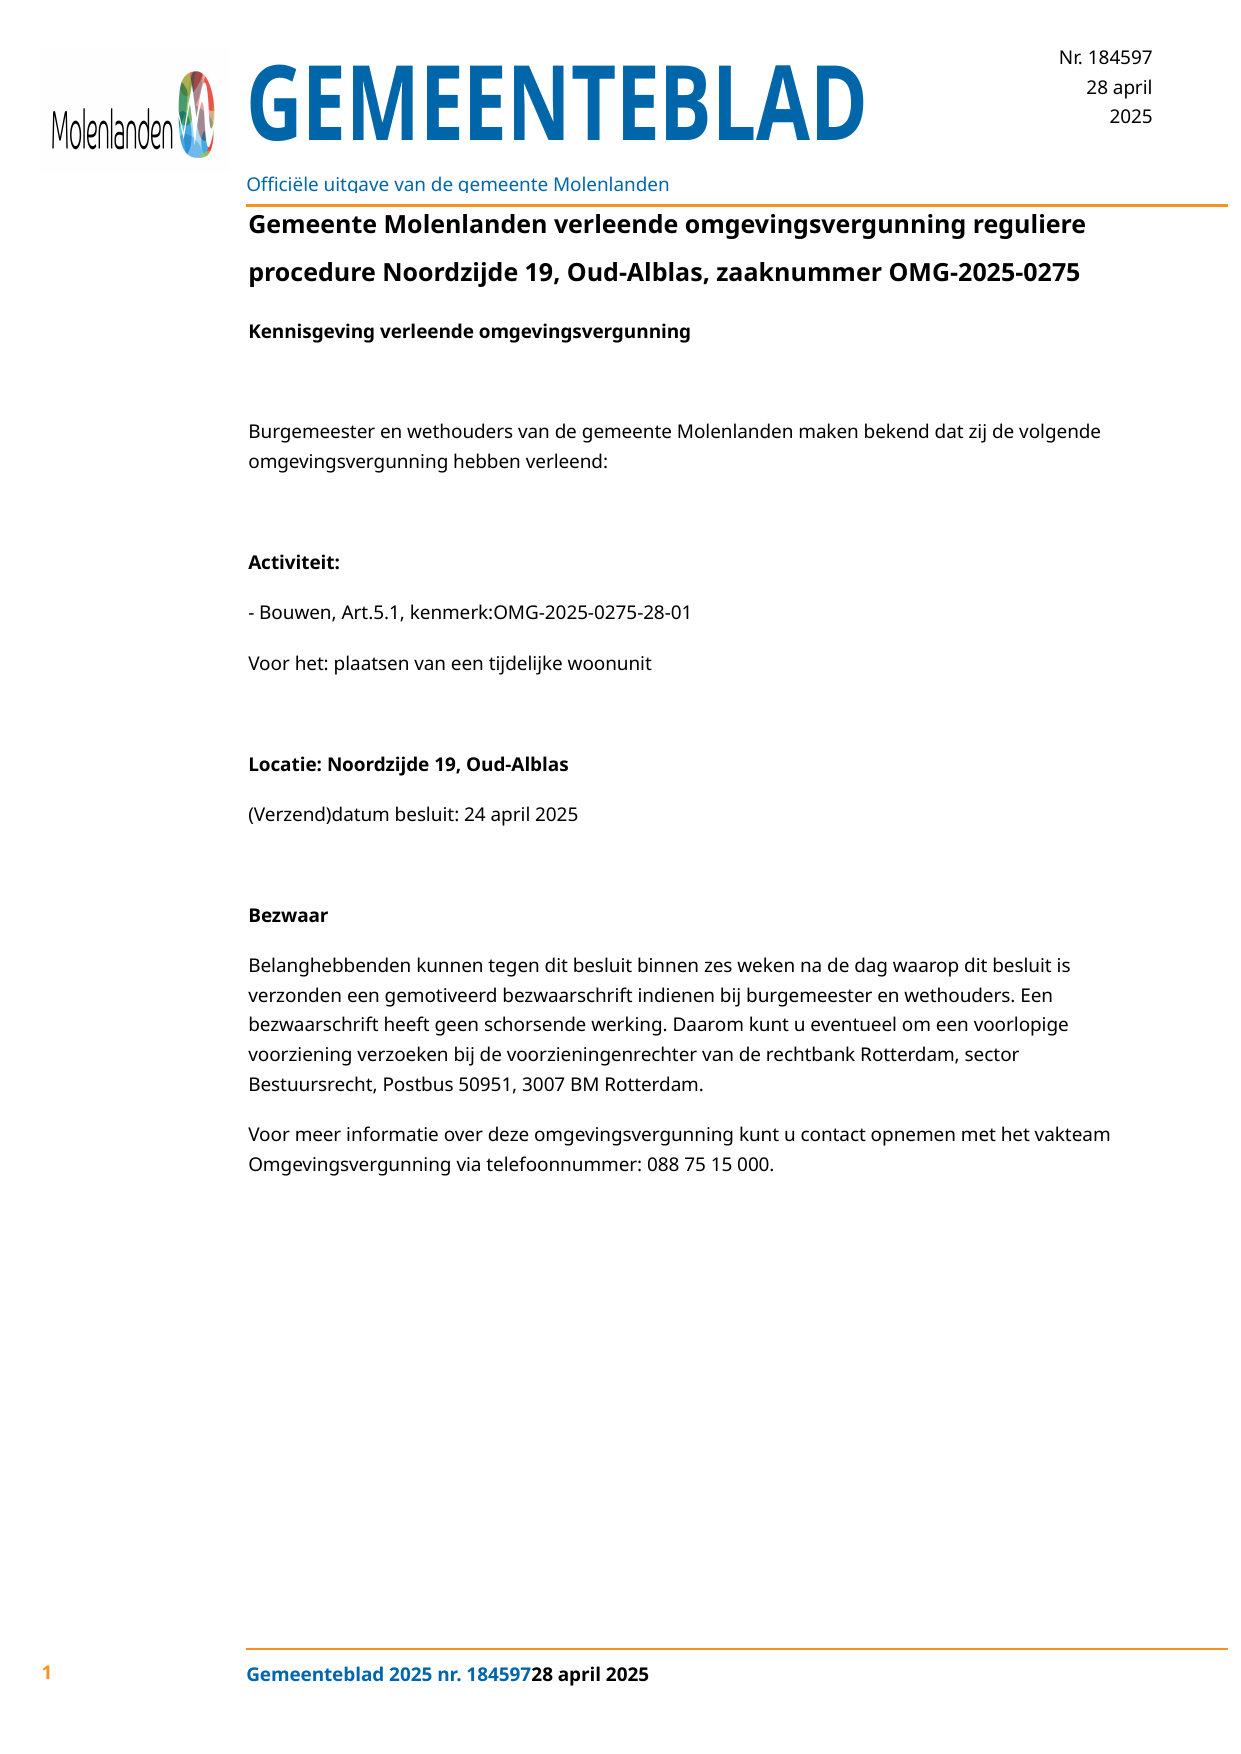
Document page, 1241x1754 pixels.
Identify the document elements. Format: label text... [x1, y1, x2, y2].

text Voor het: plaatsen van een tijdelijke woonunit [248, 650, 1152, 676]
text - Bouwen, Art.5.1, kenmerk:OMG-2025-0275-28-01 [248, 599, 1152, 625]
text (Verzend)datum besluit: 24 april 2025 [248, 801, 1152, 827]
text Gemeente Molenlanden verleende omgevingsvergunning reguliere procedure Noordzijde 19, Oud-Alblas, zaaknummer OMG-2025-0275 [248, 207, 1152, 288]
text Voor meer informatie over deze omgevingsvergunning kunt u contact opnemen met het vakteam Omgevingsvergunning via telefoonnummer: 088 75 15 000. [248, 1121, 1152, 1177]
picture [41, 47, 231, 172]
text Activiteit: [248, 549, 1152, 575]
text Bezwaar [248, 902, 1152, 928]
text Burgemeester en wethouders van de gemeente Molenlanden maken bekend dat zij de volgende omgevingsvergunning hebben verleend: [248, 419, 1152, 474]
text Kennisgeving verleende omgevingsvergunning [248, 318, 1152, 344]
text Belanghebbenden kunnen tegen dit besluit binnen zes weken na de dag waarop dit besluit is verzonden een gemotiveerd bezwaarschrift indienen bij burgemeester en wethouders. Een bezwaarschrift heeft geen schorsende werking. Daarom kunt u eventueel om een voorlopige voorziening verzoeken bij de voorzieningenrechter van de rechtbank Rotterdam, sector Bestuursrecht, Postbus 50951, 3007 BM Rotterdam. [248, 952, 1152, 1097]
text Locatie: Noordzijde 19, Oud-Alblas [248, 751, 1152, 777]
